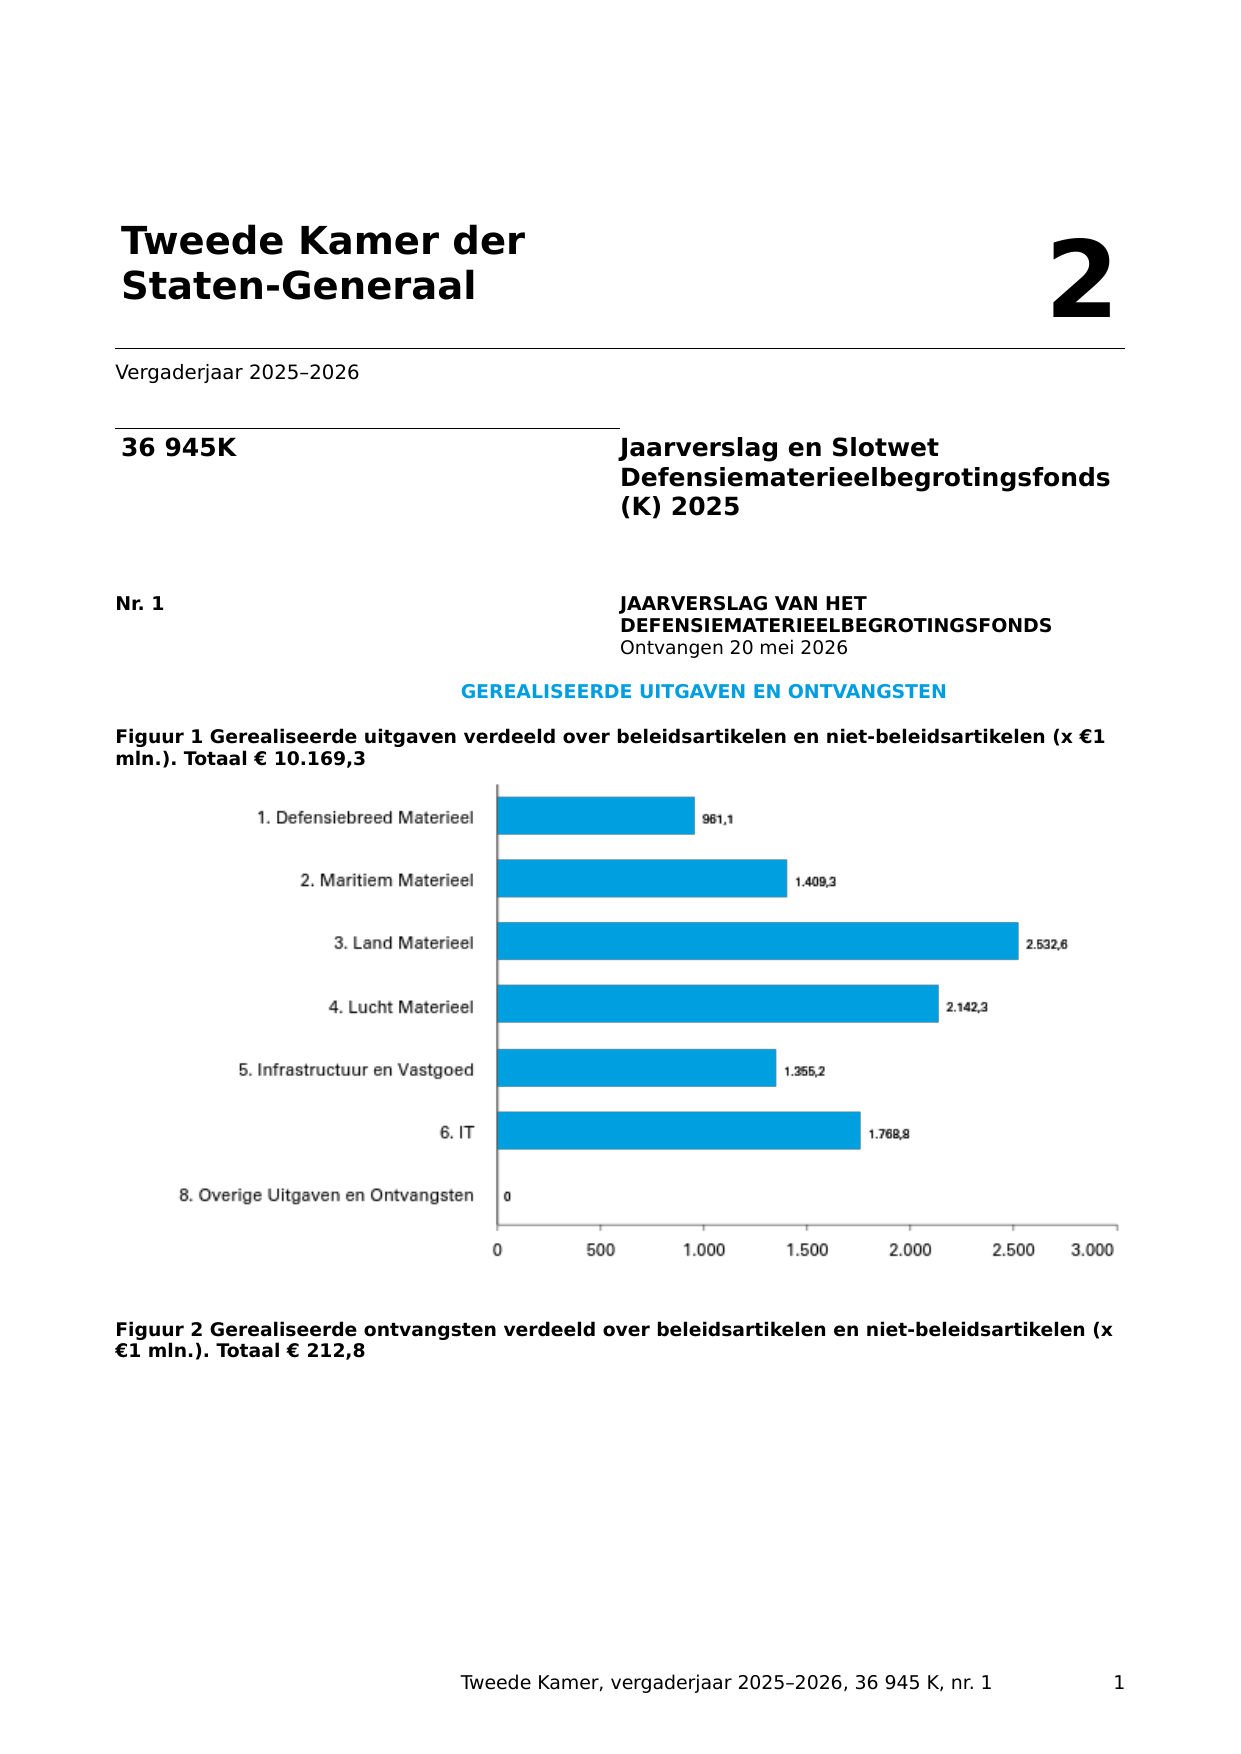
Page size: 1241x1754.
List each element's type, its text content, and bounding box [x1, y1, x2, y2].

table_header 2 [620, 213, 1125, 348]
table_header Nr. 1 [115, 593, 620, 681]
table_header 36 945K [115, 429, 620, 527]
table_header Jaarverslag van het Defensiematerieelbegrotingsfonds Ontvangen 20 mei 2026 [620, 593, 1125, 681]
table_header Tweede Kamer der Staten-Generaal [115, 213, 620, 348]
table_header Jaarverslag en Slotwet Defensiematerieelbegrotingsfonds (K) 2025 [620, 428, 1125, 527]
title Figuur 2 Gerealiseerde ontvangsten verdeeld over beleidsartikelen en niet-beleidsartikelen (x €1 mln.). Totaal € 212,8 [115, 1318, 1125, 1362]
title Gerealiseerde uitgaven en ontvangsten [461, 681, 1125, 702]
table_cell Vergaderjaar 2025–2026 [115, 349, 1125, 384]
title Figuur 1 Gerealiseerde uitgaven verdeeld over beleidsartikelen en niet-beleidsartikelen (x €1 mln.). Totaal € 10.169,3 [115, 726, 1125, 770]
